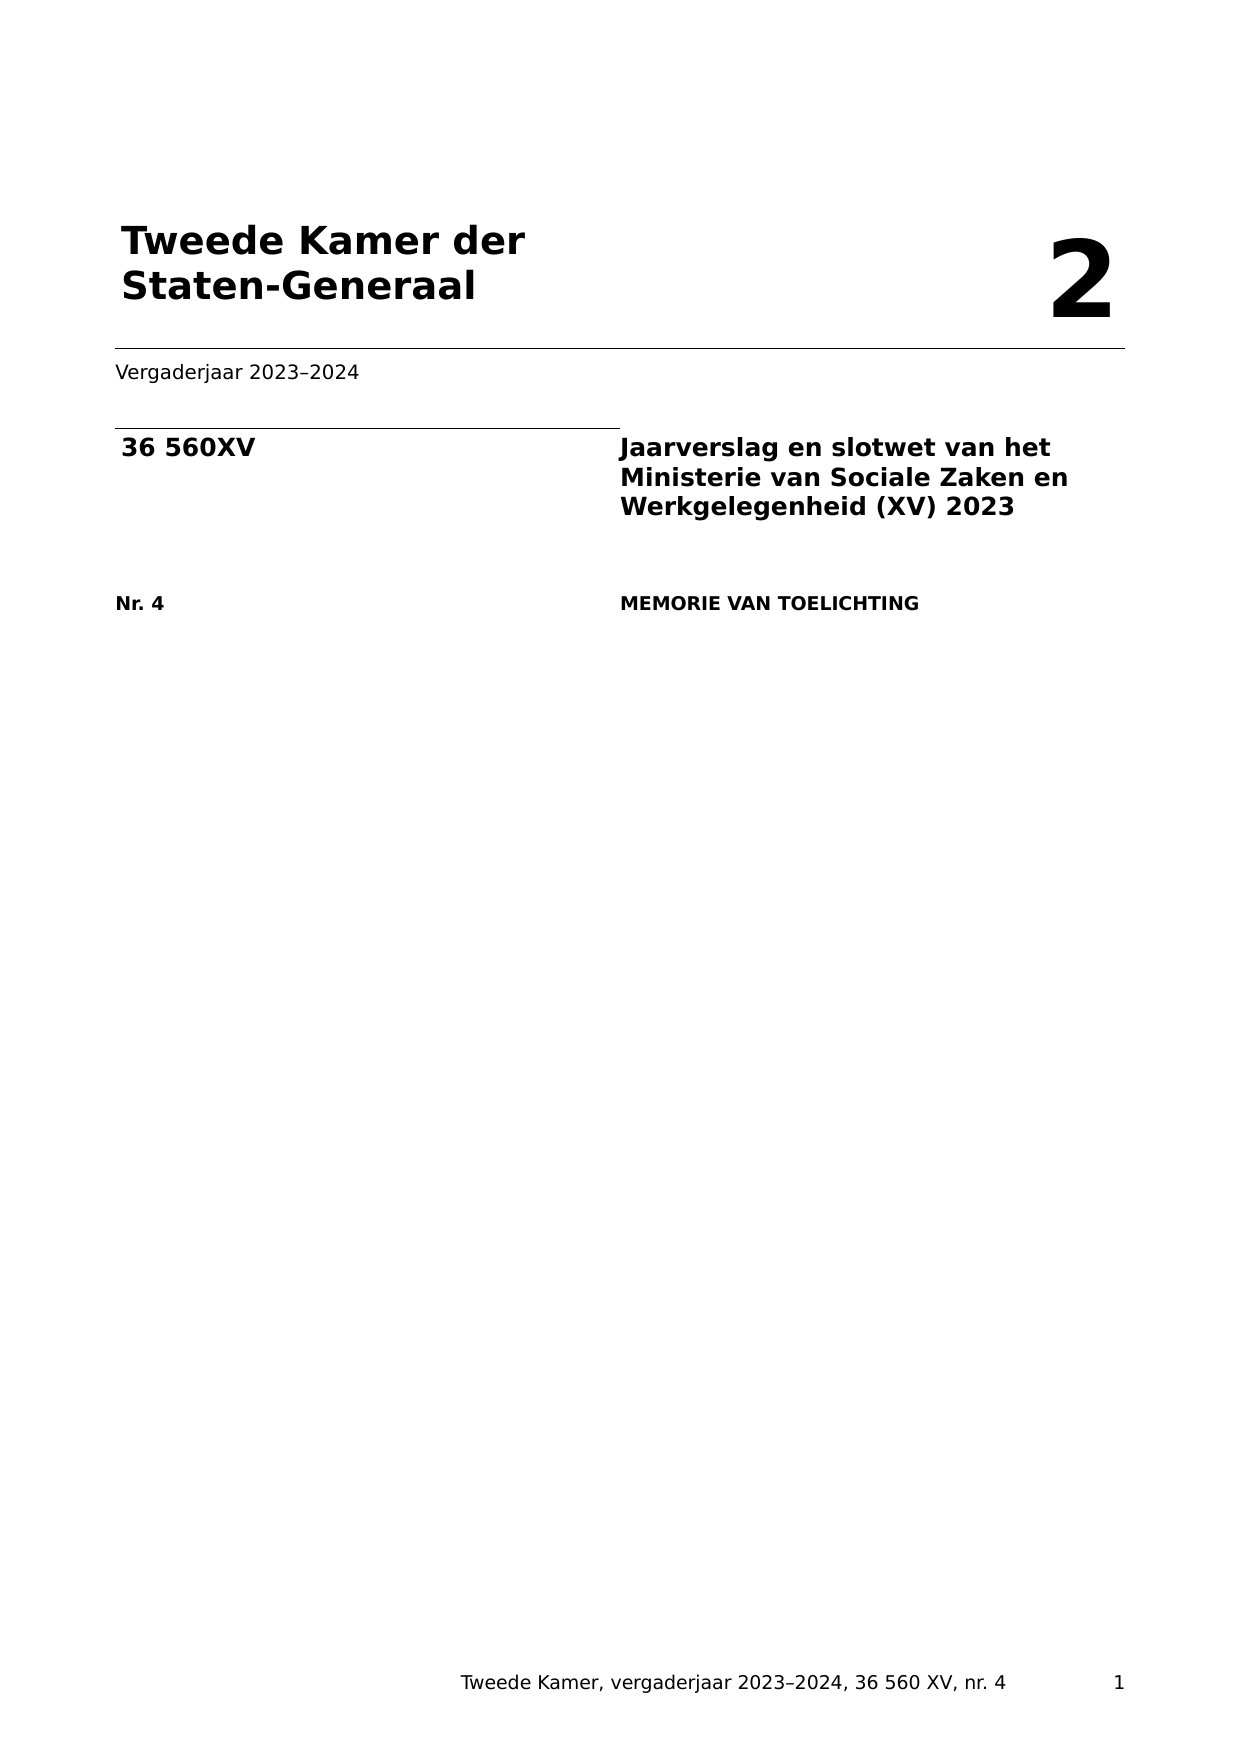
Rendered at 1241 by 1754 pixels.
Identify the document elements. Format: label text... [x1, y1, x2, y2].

table_header 36 560XV [115, 429, 620, 527]
table_header Tweede Kamer der Staten-Generaal [115, 213, 620, 348]
table_header Memorie van toelichting [620, 593, 1125, 637]
table_cell Vergaderjaar 2023–2024 [115, 349, 1125, 384]
table_header 2 [620, 213, 1125, 348]
table_header Nr. 4 [115, 593, 620, 637]
table_header Jaarverslag en slotwet van het Ministerie van Sociale Zaken en Werkgelegenheid (XV) 2023 [620, 428, 1125, 527]
